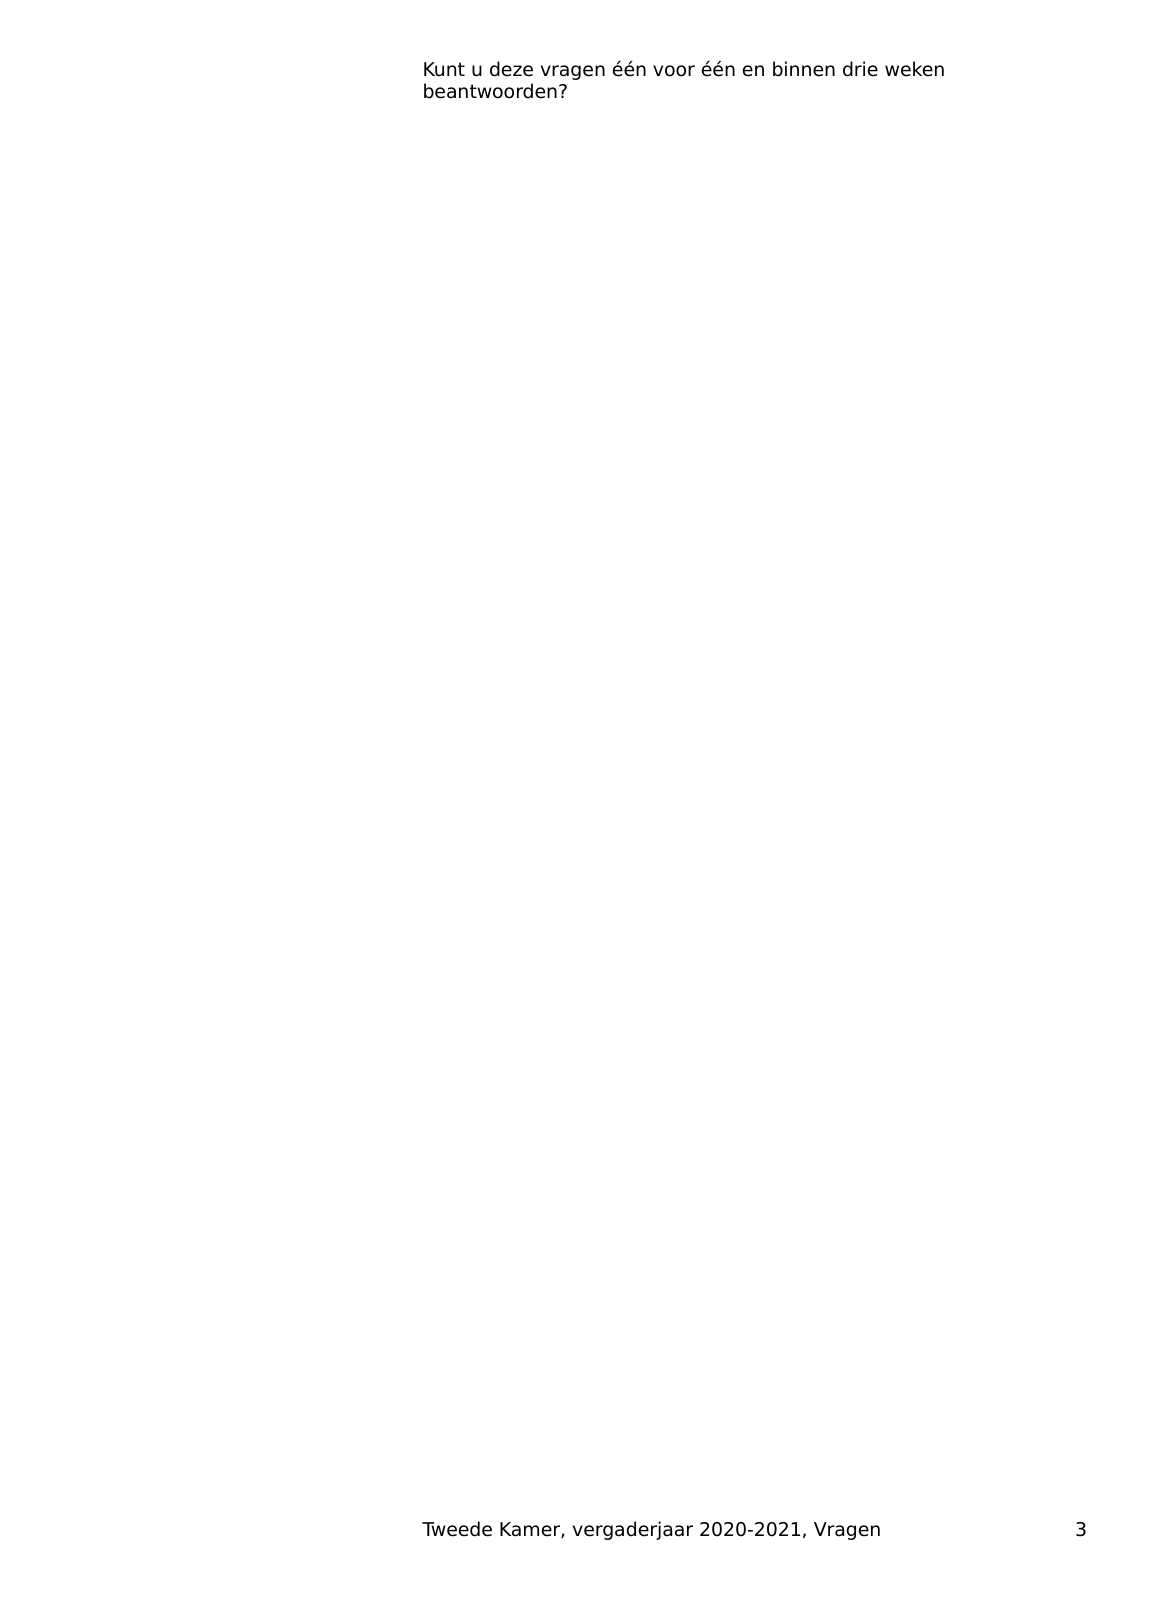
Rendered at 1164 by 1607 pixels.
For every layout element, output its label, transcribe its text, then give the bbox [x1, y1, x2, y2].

text Kunt u deze vragen één voor één en binnen drie weken beantwoorden? [422, 59, 1087, 103]
